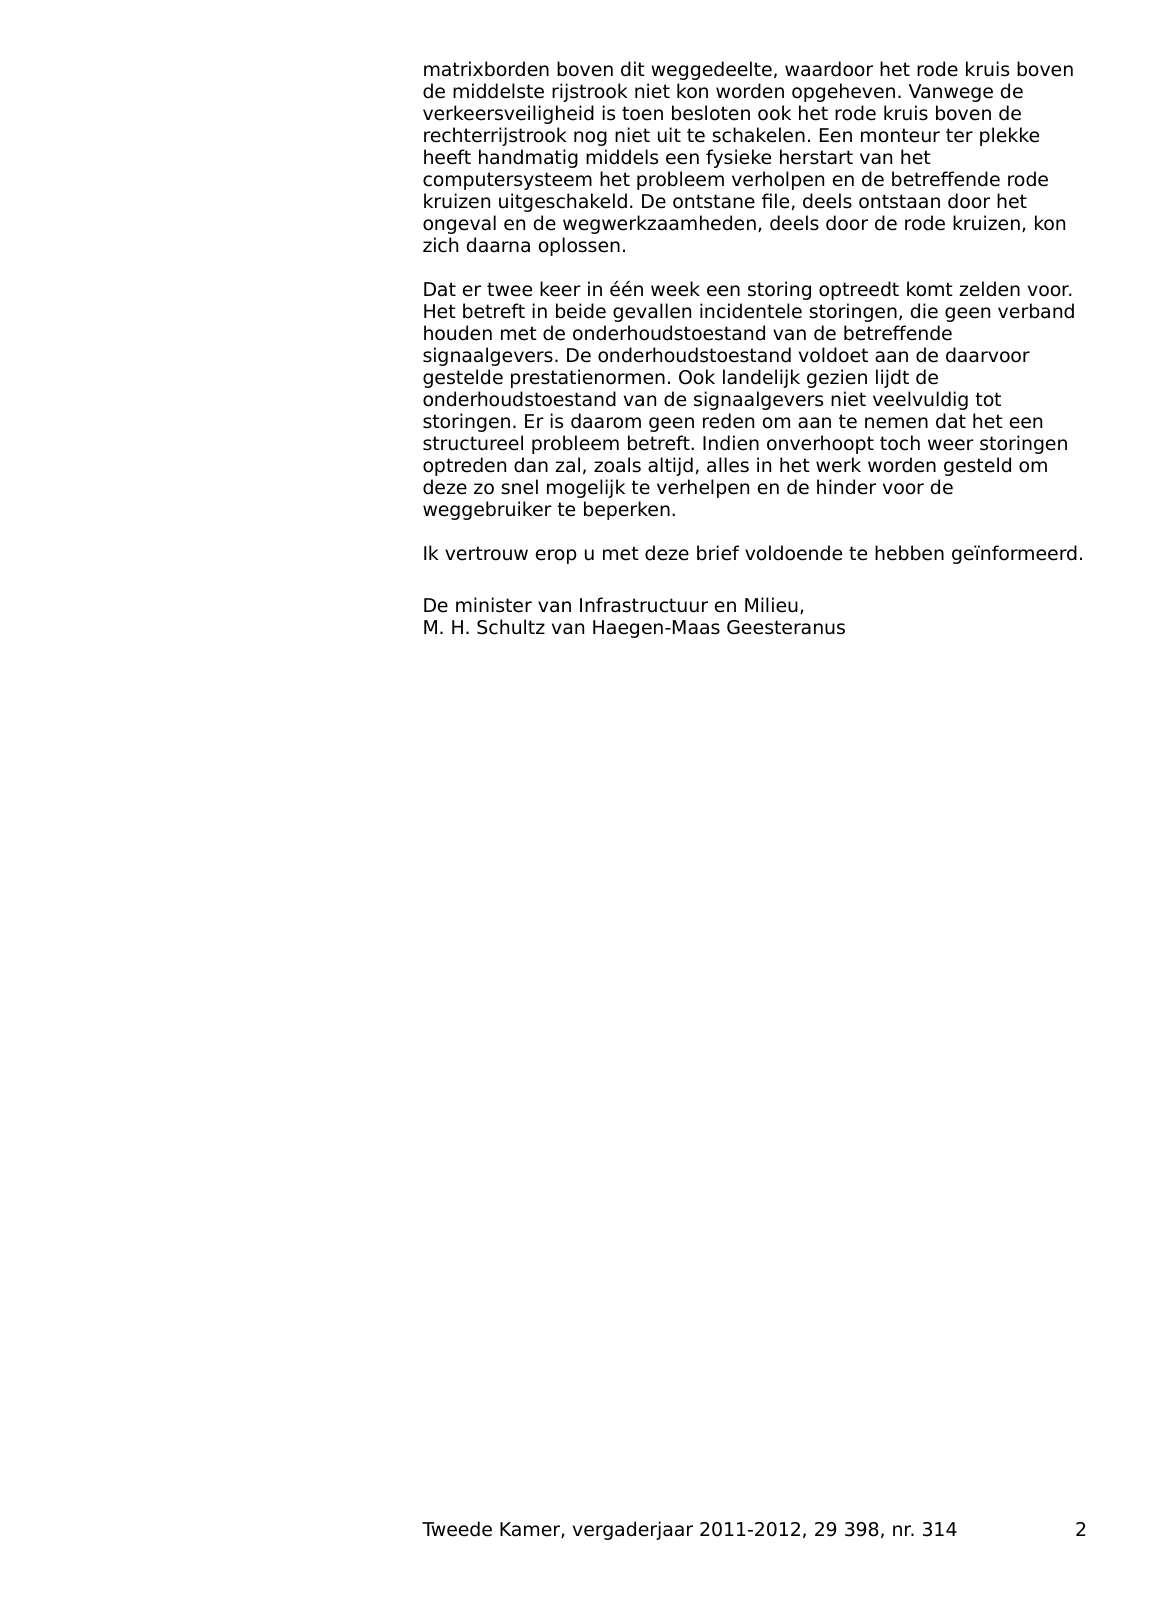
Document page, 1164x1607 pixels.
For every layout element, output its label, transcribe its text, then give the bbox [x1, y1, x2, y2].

text Ik vertrouw erop u met deze brief voldoende te hebben geïnformeerd. [422, 543, 1087, 565]
text De minister van Infrastructuur en Milieu, M. H. Schultz van Haegen-Maas Geesteranus [422, 595, 1087, 639]
text matrixborden boven dit weggedeelte, waardoor het rode kruis boven de middelste rijstrook niet kon worden opgeheven. Vanwege de verkeersveiligheid is toen besloten ook het rode kruis boven de rechterrijstrook nog niet uit te schakelen. Een monteur ter plekke heeft handmatig middels een fysieke herstart van het computersysteem het probleem verholpen en de betreffende rode kruizen uitgeschakeld. De ontstane file, deels ontstaan door het ongeval en de wegwerkzaamheden, deels door de rode kruizen, kon zich daarna oplossen. [422, 59, 1087, 257]
text Dat er twee keer in één week een storing optreedt komt zelden voor. Het betreft in beide gevallen incidentele storingen, die geen verband houden met de onderhoudstoestand van de betreffende signaalgevers. De onderhoudstoestand voldoet aan de daarvoor gestelde prestatienormen. Ook landelijk gezien lijdt de onderhoudstoestand van de signaalgevers niet veelvuldig tot storingen. Er is daarom geen reden om aan te nemen dat het een structureel probleem betreft. Indien onverhoopt toch weer storingen optreden dan zal, zoals altijd, alles in het werk worden gesteld om deze zo snel mogelijk te verhelpen en de hinder voor de weggebruiker te beperken. [422, 279, 1087, 521]
